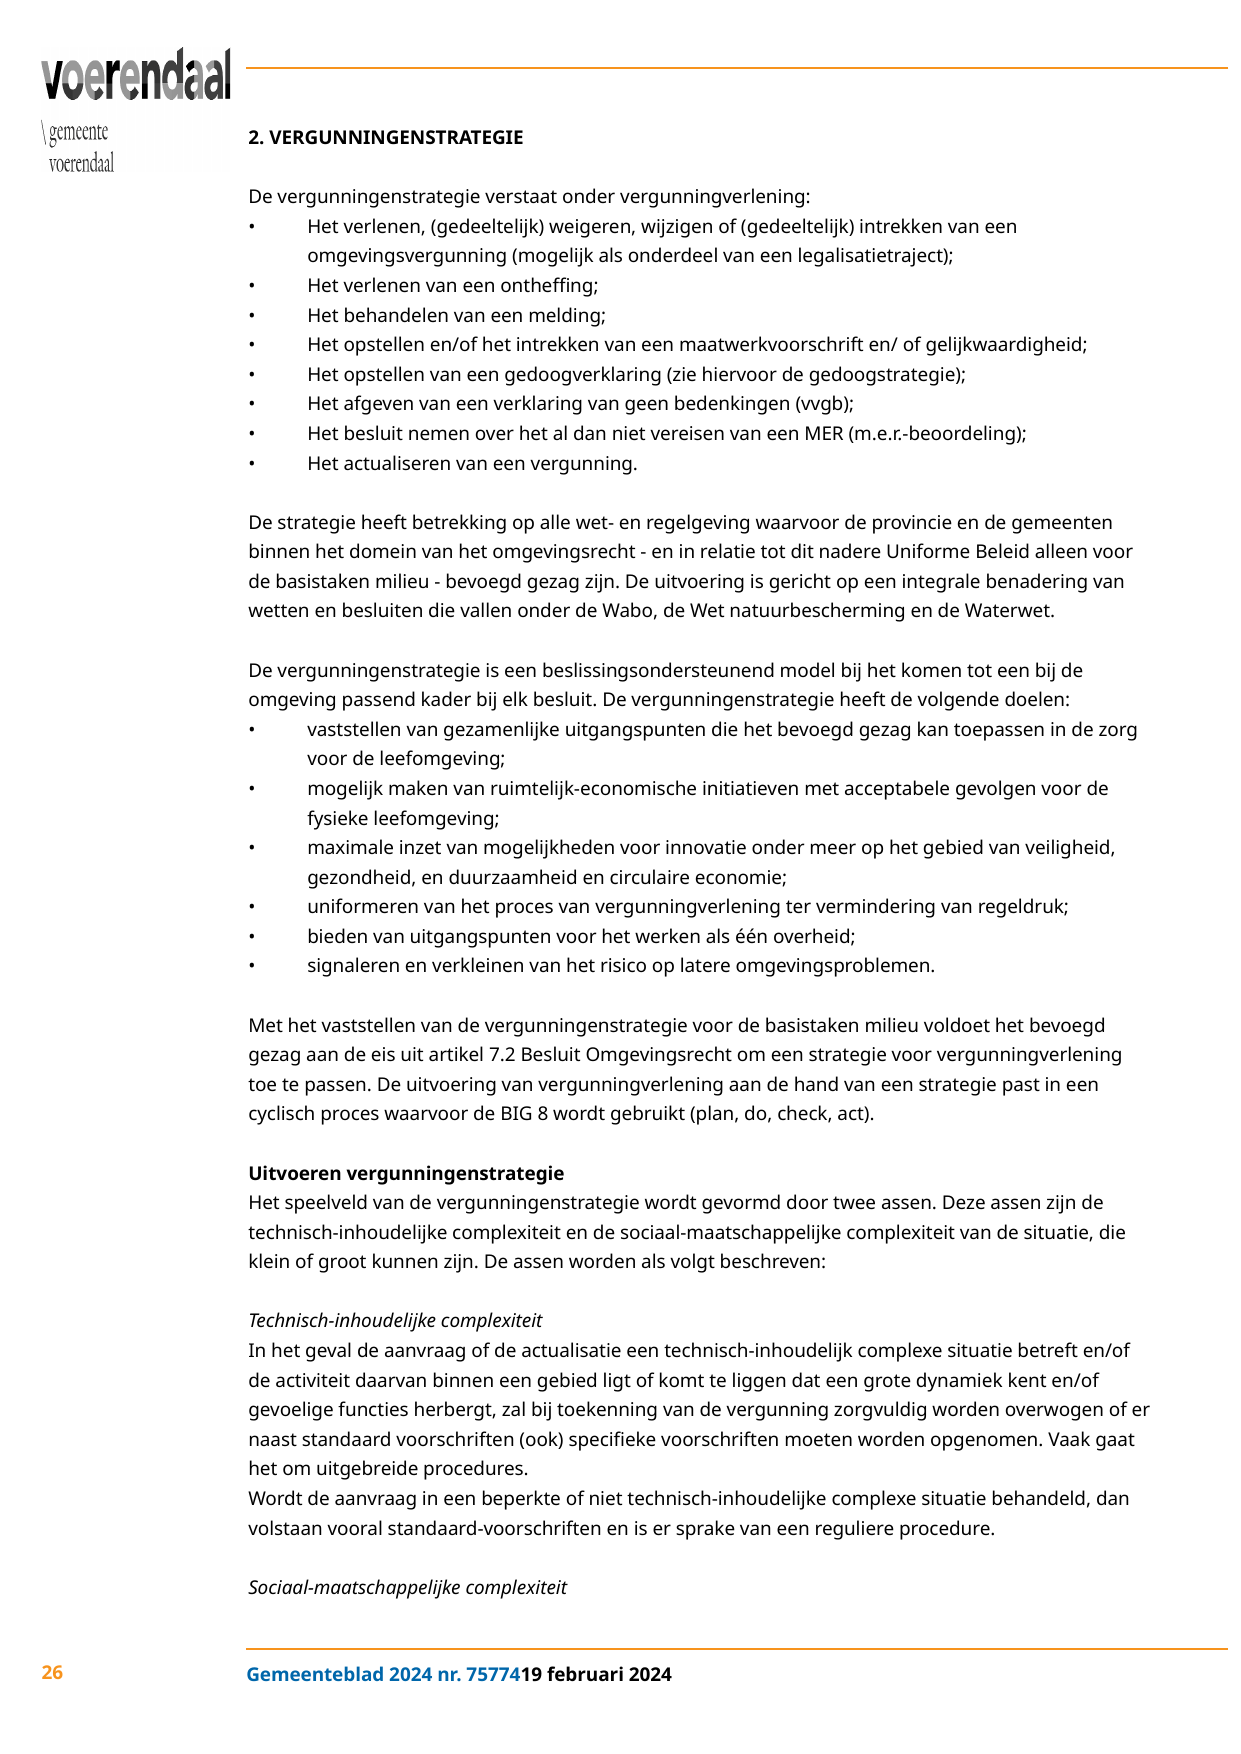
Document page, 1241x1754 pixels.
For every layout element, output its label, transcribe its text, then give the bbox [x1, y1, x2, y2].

text De vergunningenstrategie is een beslissingsondersteunend model bij het komen tot een bij de omgeving passend kader bij elk besluit. De vergunningenstrategie heeft de volgende doelen: [248, 657, 1152, 712]
text Het speelveld van de vergunningenstrategie wordt gevormd door twee assen. Deze assen zijn de technisch-inhoudelijke complexiteit en de sociaal-maatschappelijke complexiteit van de situatie, die klein of groot kunnen zijn. De assen worden als volgt beschreven: [248, 1189, 1152, 1274]
list mogelijk maken van ruimtelijk-economische initiatieven met acceptabele gevolgen voor de fysieke leefomgeving; [248, 775, 1152, 831]
list uniformeren van het proces van vergunningverlening ter vermindering van regeldruk; [248, 893, 1152, 919]
text Met het vaststellen van de vergunningenstrategie voor de basistaken milieu voldoet het bevoegd gezag aan de eis uit artikel 7.2 Besluit Omgevingsrecht om een strategie voor vergunningverlening toe te passen. De uitvoering van vergunningverlening aan de hand van een strategie past in een cyclisch proces waarvoor de BIG 8 wordt gebruikt (plan, do, check, act). [248, 1012, 1152, 1126]
list vaststellen van gezamenlijke uitgangspunten die het bevoegd gezag kan toepassen in de zorg voor de leefomgeving; [248, 716, 1152, 771]
text Technisch-inhoudelijke complexiteit [248, 1308, 1152, 1333]
list bieden van uitgangspunten voor het werken als één overheid; [248, 923, 1152, 949]
picture [41, 47, 231, 172]
text De strategie heeft betrekking op alle wet- en regelgeving waarvoor de provincie en de gemeenten binnen het domein van het omgevingsrecht - en in relatie tot dit nadere Uniforme Beleid alleen voor de basistaken milieu - bevoegd gezag zijn. De uitvoering is gericht op een integrale benadering van wetten en besluiten die vallen onder de Wabo, de Wet natuurbescherming en de Waterwet. [248, 509, 1152, 623]
list Het actualiseren van een vergunning. [248, 450, 1152, 476]
text De vergunningenstrategie verstaat onder vergunningverlening: [248, 183, 1152, 209]
text In het geval de aanvraag of de actualisatie een technisch-inhoudelijk complexe situatie betreft en/of de activiteit daarvan binnen een gebied ligt of komt te liggen dat een grote dynamiek kent en/of gevoelige functies herbergt, zal bij toekenning van de vergunning zorgvuldig worden overwogen of er naast standaard voorschriften (ook) specifieke voorschriften moeten worden opgenomen. Vaak gaat het om uitgebreide procedures. [248, 1337, 1152, 1481]
list Het opstellen en/of het intrekken van een maatwerkvoorschrift en/ of gelijkwaardigheid; [248, 331, 1152, 357]
list Het verlenen van een ontheffing; [248, 272, 1152, 298]
text Wordt de aanvraag in een beperkte of niet technisch-inhoudelijke complexe situatie behandeld, dan volstaan vooral standaard-voorschriften en is er sprake van een reguliere procedure. [248, 1485, 1152, 1541]
list Het behandelen van een melding; [248, 302, 1152, 328]
list Het opstellen van een gedoogverklaring (zie hiervoor de gedoogstrategie); [248, 361, 1152, 387]
list maximale inzet van mogelijkheden voor innovatie onder meer op het gebied van veiligheid, gezondheid, en duurzaamheid en circulaire economie; [248, 834, 1152, 890]
list signaleren en verkleinen van het risico op latere omgevingsproblemen. [248, 953, 1152, 978]
list Het afgeven van een verklaring van geen bedenkingen (vvgb); [248, 391, 1152, 416]
list Het verlenen, (gedeeltelijk) weigeren, wijzigen of (gedeeltelijk) intrekken van een omgevingsvergunning (mogelijk als onderdeel van een legalisatietraject); [248, 213, 1152, 268]
text Sociaal-maatschappelijke complexiteit [248, 1574, 1152, 1600]
list Het besluit nemen over het al dan niet vereisen van een MER (m.e.r.-beoordeling); [248, 420, 1152, 446]
text 2. VERGUNNINGENSTRATEGIE [248, 124, 1152, 150]
text Uitvoeren vergunningenstrategie [248, 1160, 1152, 1186]
